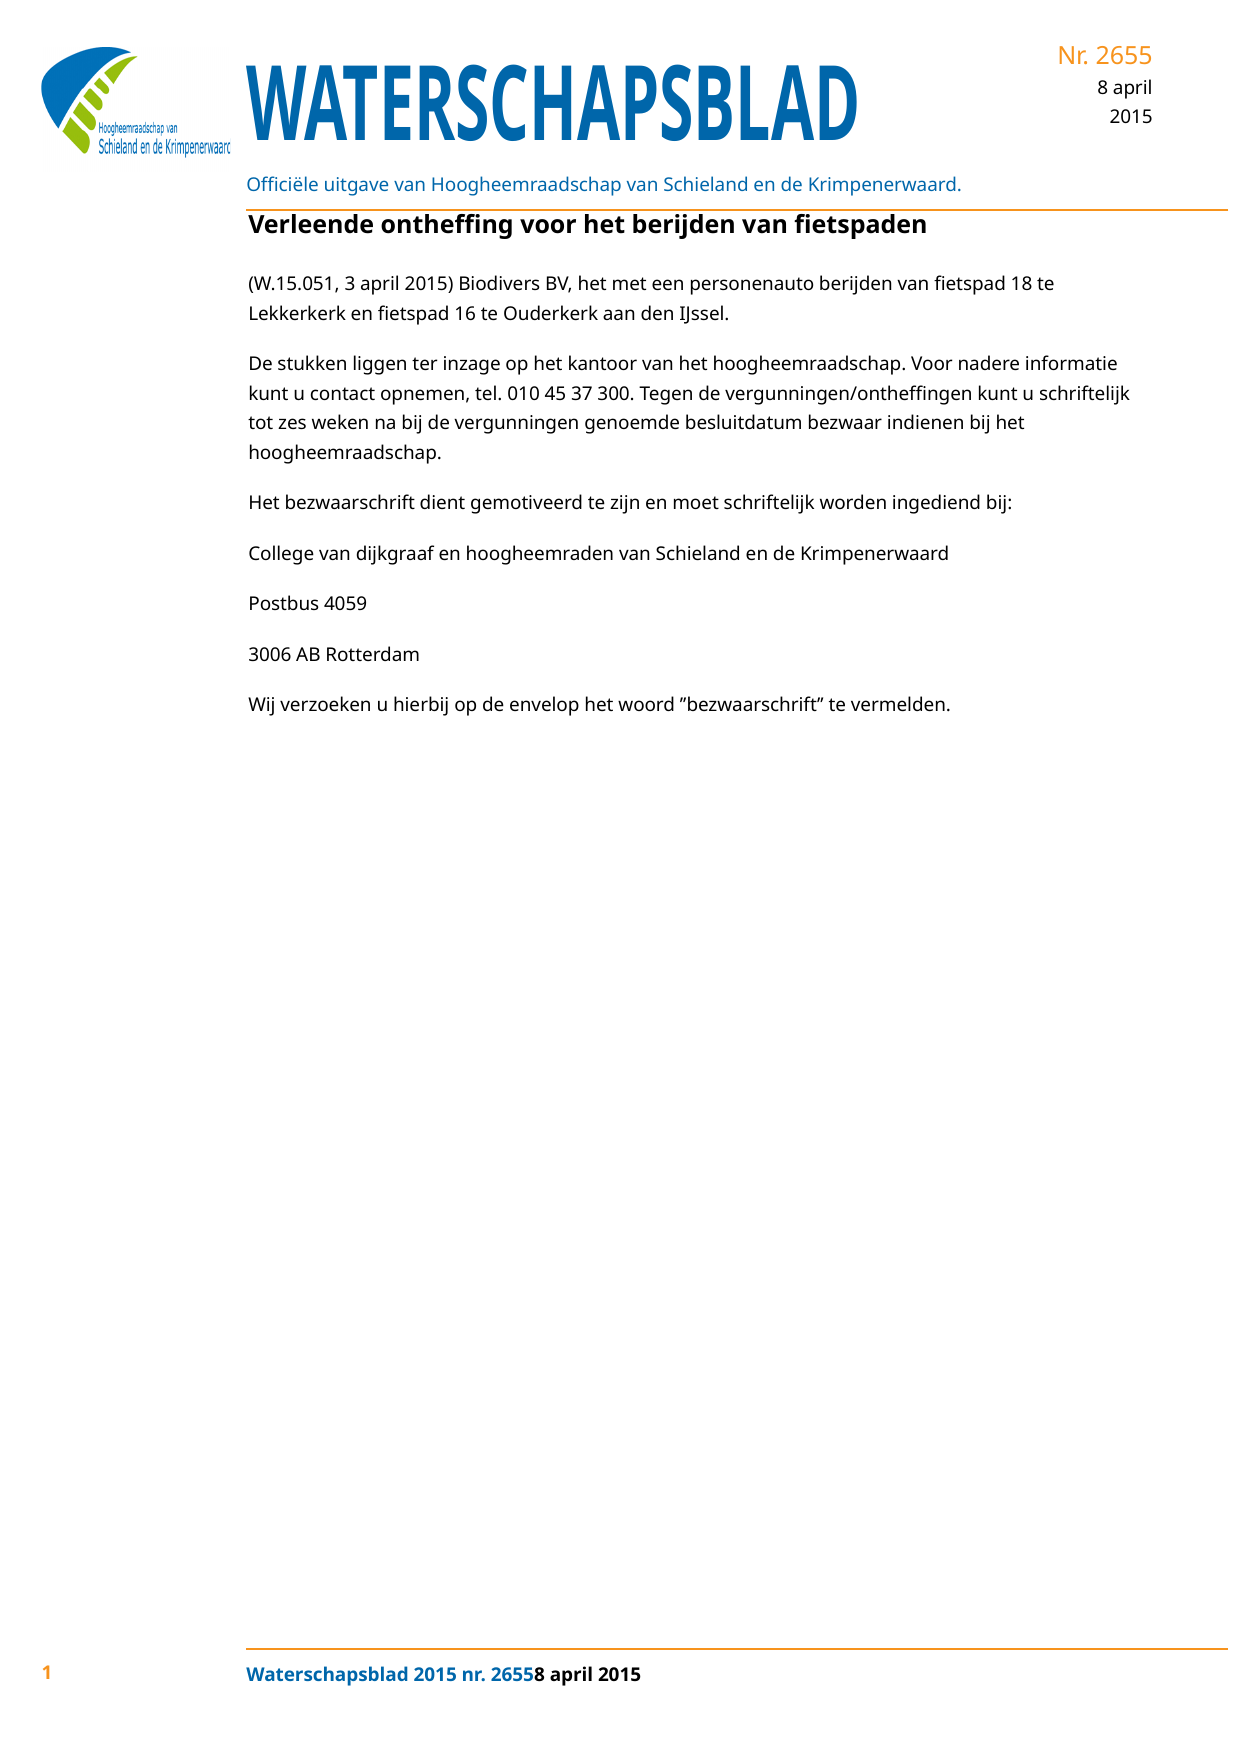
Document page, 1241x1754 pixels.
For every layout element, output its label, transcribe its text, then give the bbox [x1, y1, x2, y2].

text 3006 AB Rotterdam [248, 641, 1152, 666]
text (W.15.051, 3 april 2015) Biodivers BV, het met een personenauto berijden van fietspad 18 te Lekkerkerk en fietspad 16 te Ouderkerk aan den IJssel. [248, 270, 1152, 326]
text Wij verzoeken u hierbij op de envelop het woord ’’bezwaarschrift’’ te vermelden. [248, 691, 1152, 717]
text De stukken liggen ter inzage op het kantoor van het hoogheemraadschap. Voor nadere informatie kunt u contact opnemen, tel. 010 45 37 300. Tegen de vergunningen/ontheffingen kunt u schriftelijk tot zes weken na bij de vergunningen genoemde besluitdatum bezwaar indienen bij het hoogheemraadschap. [248, 350, 1152, 465]
text Het bezwaarschrift dient gemotiveerd te zijn en moet schriftelijk worden ingediend bij: [248, 489, 1152, 515]
picture [41, 47, 231, 172]
text Verleende ontheffing voor het berijden van fietspaden [248, 211, 1152, 241]
text Postbus 4059 [248, 590, 1152, 616]
text College van dijkgraaf en hoogheemraden van Schieland en de Krimpenerwaard [248, 540, 1152, 566]
